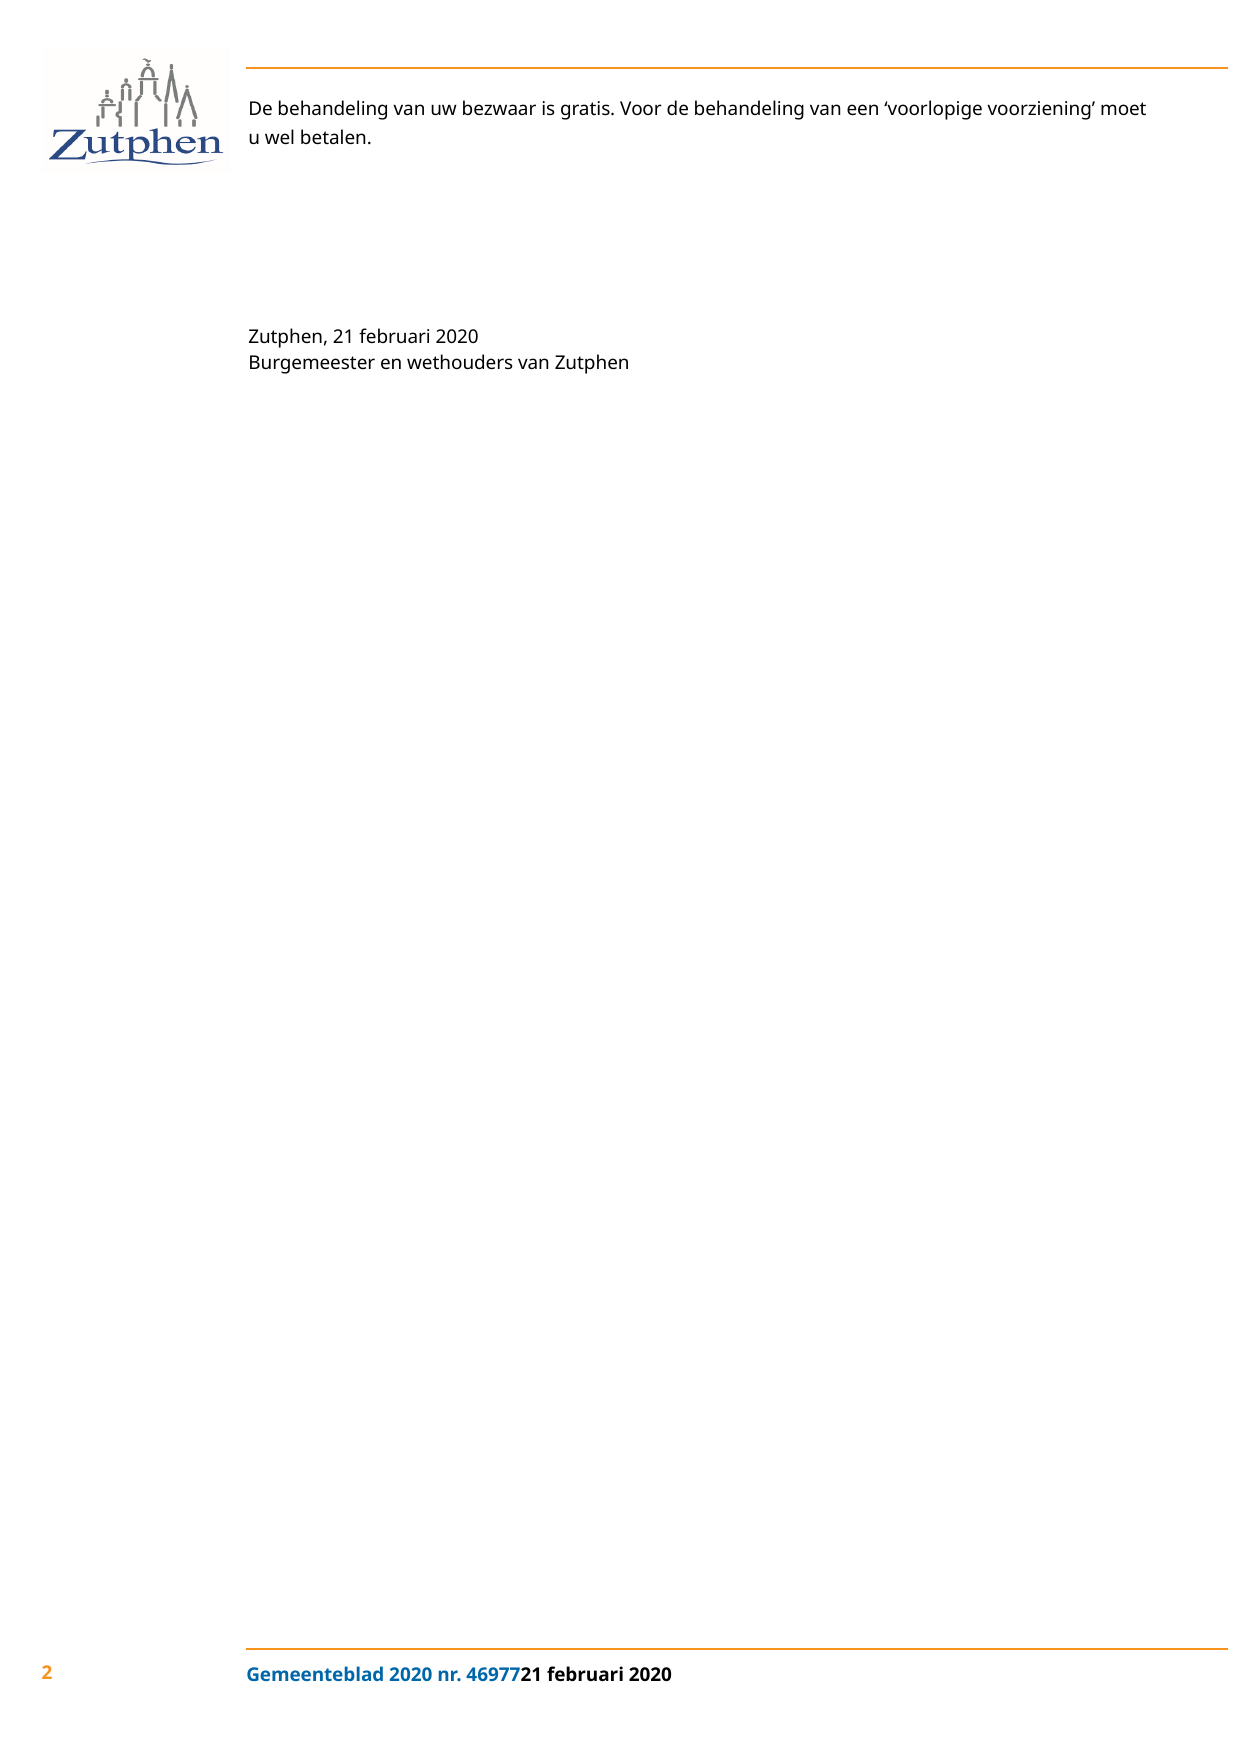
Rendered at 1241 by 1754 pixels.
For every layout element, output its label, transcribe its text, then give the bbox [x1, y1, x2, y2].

picture [41, 47, 231, 172]
text Burgemeester en wethouders van Zutphen [248, 349, 1152, 375]
text De behandeling van uw bezwaar is gratis. Voor de behandeling van een ‘voorlopige voorziening’ moet u wel betalen. [248, 95, 1152, 150]
text Zutphen, 21 februari 2020 [248, 323, 1152, 349]
